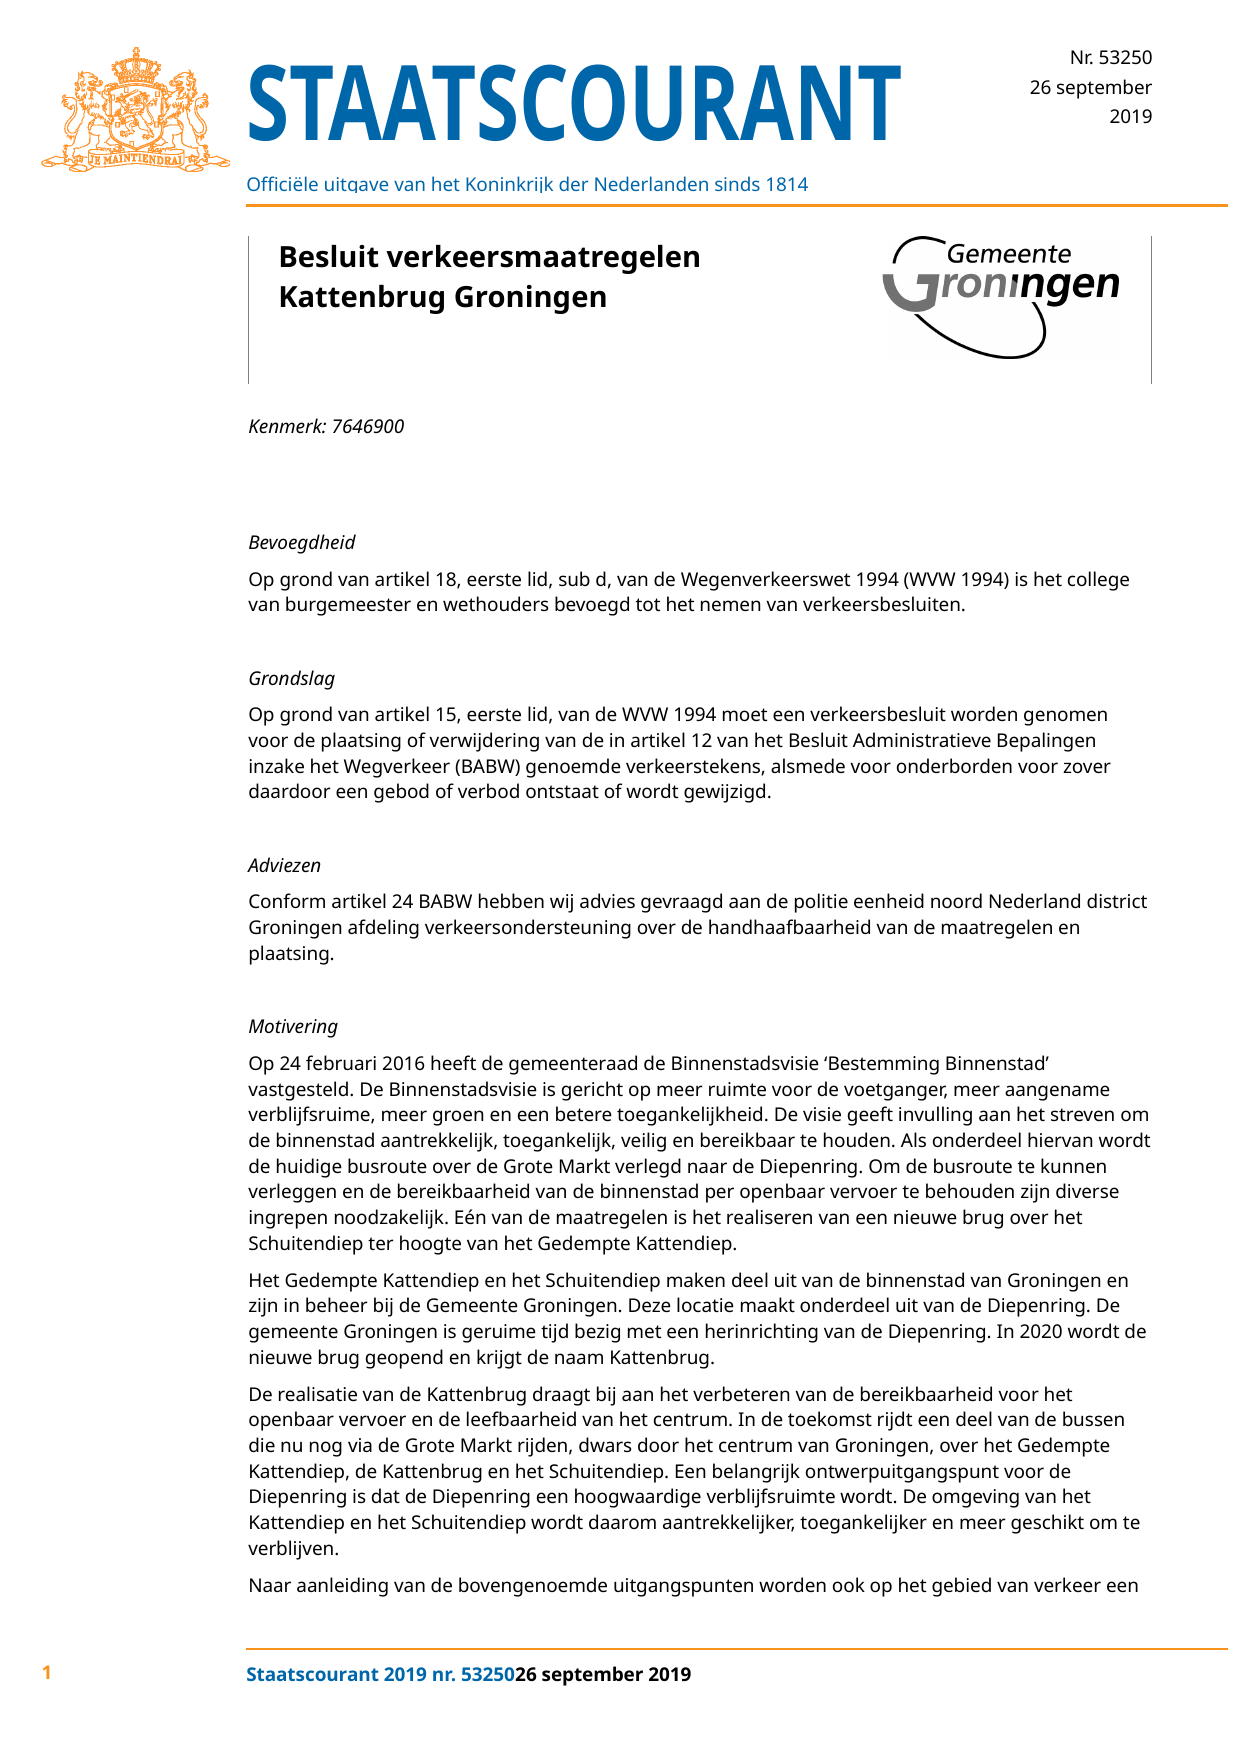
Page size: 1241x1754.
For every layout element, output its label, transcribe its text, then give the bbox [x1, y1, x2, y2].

table_header [1119, 236, 1151, 358]
picture [882, 236, 1119, 359]
text Naar aanleiding van de bovengenoemde uitgangspunten worden ook op het gebied van verkeer een [248, 1572, 1152, 1597]
text Bevoegdheid [248, 529, 1152, 555]
text Conform artikel 24 BABW hebben wij advies gevraagd aan de politie eenheid noord Nederland district Groningen afdeling verkeersondersteuning over de handhaafbaarheid van de maatregelen en plaatsing. [248, 889, 1152, 966]
text Grondslag [248, 665, 1152, 691]
picture [41, 47, 231, 172]
table_header [850, 359, 1151, 384]
text De realisatie van de Kattenbrug draagt bij aan het verbeteren van de bereikbaarheid voor het openbaar vervoer en de leefbaarheid van het centrum. In de toekomst rijdt een deel van de bussen die nu nog via de Grote Markt rijden, dwars door het centrum van Groningen, over het Gedempte Kattendiep, de Kattenbrug en het Schuitendiep. Een belangrijk ontwerpuitgangspunt voor de Diepenring is dat de Diepenring een hoogwaardige verblijfsruimte wordt. De omgeving van het Kattendiep en het Schuitendiep wordt daarom aantrekkelijker, toegankelijker en meer geschikt om te verblijven. [248, 1381, 1152, 1561]
text Op grond van artikel 15, eerste lid, van de WVW 1994 moet een verkeersbesluit worden genomen voor de plaatsing of verwijdering van de in artikel 12 van het Besluit Administratieve Bepalingen inzake het Wegverkeer (BABW) genoemde verkeerstekens, alsmede voor onderborden voor zover daardoor een gebod of verbod ontstaat of wordt gewijzigd. [248, 701, 1152, 804]
text Het Gedempte Kattendiep en het Schuitendiep maken deel uit van de binnenstad van Groningen en zijn in beheer bij de Gemeente Groningen. Deze locatie maakt onderdeel uit van de Diepenring. De gemeente Groningen is geruime tijd bezig met een herinrichting van de Diepenring. In 2020 wordt de nieuwe brug geopend en krijgt de naam Kattenbrug. [248, 1267, 1152, 1370]
text Op grond van artikel 18, eerste lid, sub d, van de Wegenverkeerswet 1994 (WVW 1994) is het college van burgemeester en wethouders bevoegd tot het nemen van verkeersbesluiten. [248, 566, 1152, 617]
text Motivering [248, 1013, 1152, 1039]
table_header [850, 236, 882, 358]
text Kenmerk: 7646900 [248, 414, 1152, 439]
text Op 24 februari 2016 heeft de gemeenteraad de Binnenstadsvisie ‘Bestemming Binnenstad’ vastgesteld. De Binnenstadsvisie is gericht op meer ruimte voor de voetganger, meer aangename verblijfsruime, meer groen en een betere toegankelijkheid. De visie geeft invulling aan het streven om de binnenstad aantrekkelijk, toegankelijk, veilig en bereikbaar te houden. Als onderdeel hiervan wordt de huidige busroute over de Grote Markt verlegd naar de Diepenring. Om de busroute te kunnen verleggen en de bereikbaarheid van de binnenstad per openbaar vervoer te behouden zijn diverse ingrepen noodzakelijk. Eén van de maatregelen is het realiseren van een nieuwe brug over het Schuitendiep ter hoogte van het Gedempte Kattendiep. [248, 1050, 1152, 1256]
table_header Besluit verkeersmaatregelen Kattenbrug Groningen [249, 236, 850, 384]
text Adviezen [248, 852, 1152, 878]
